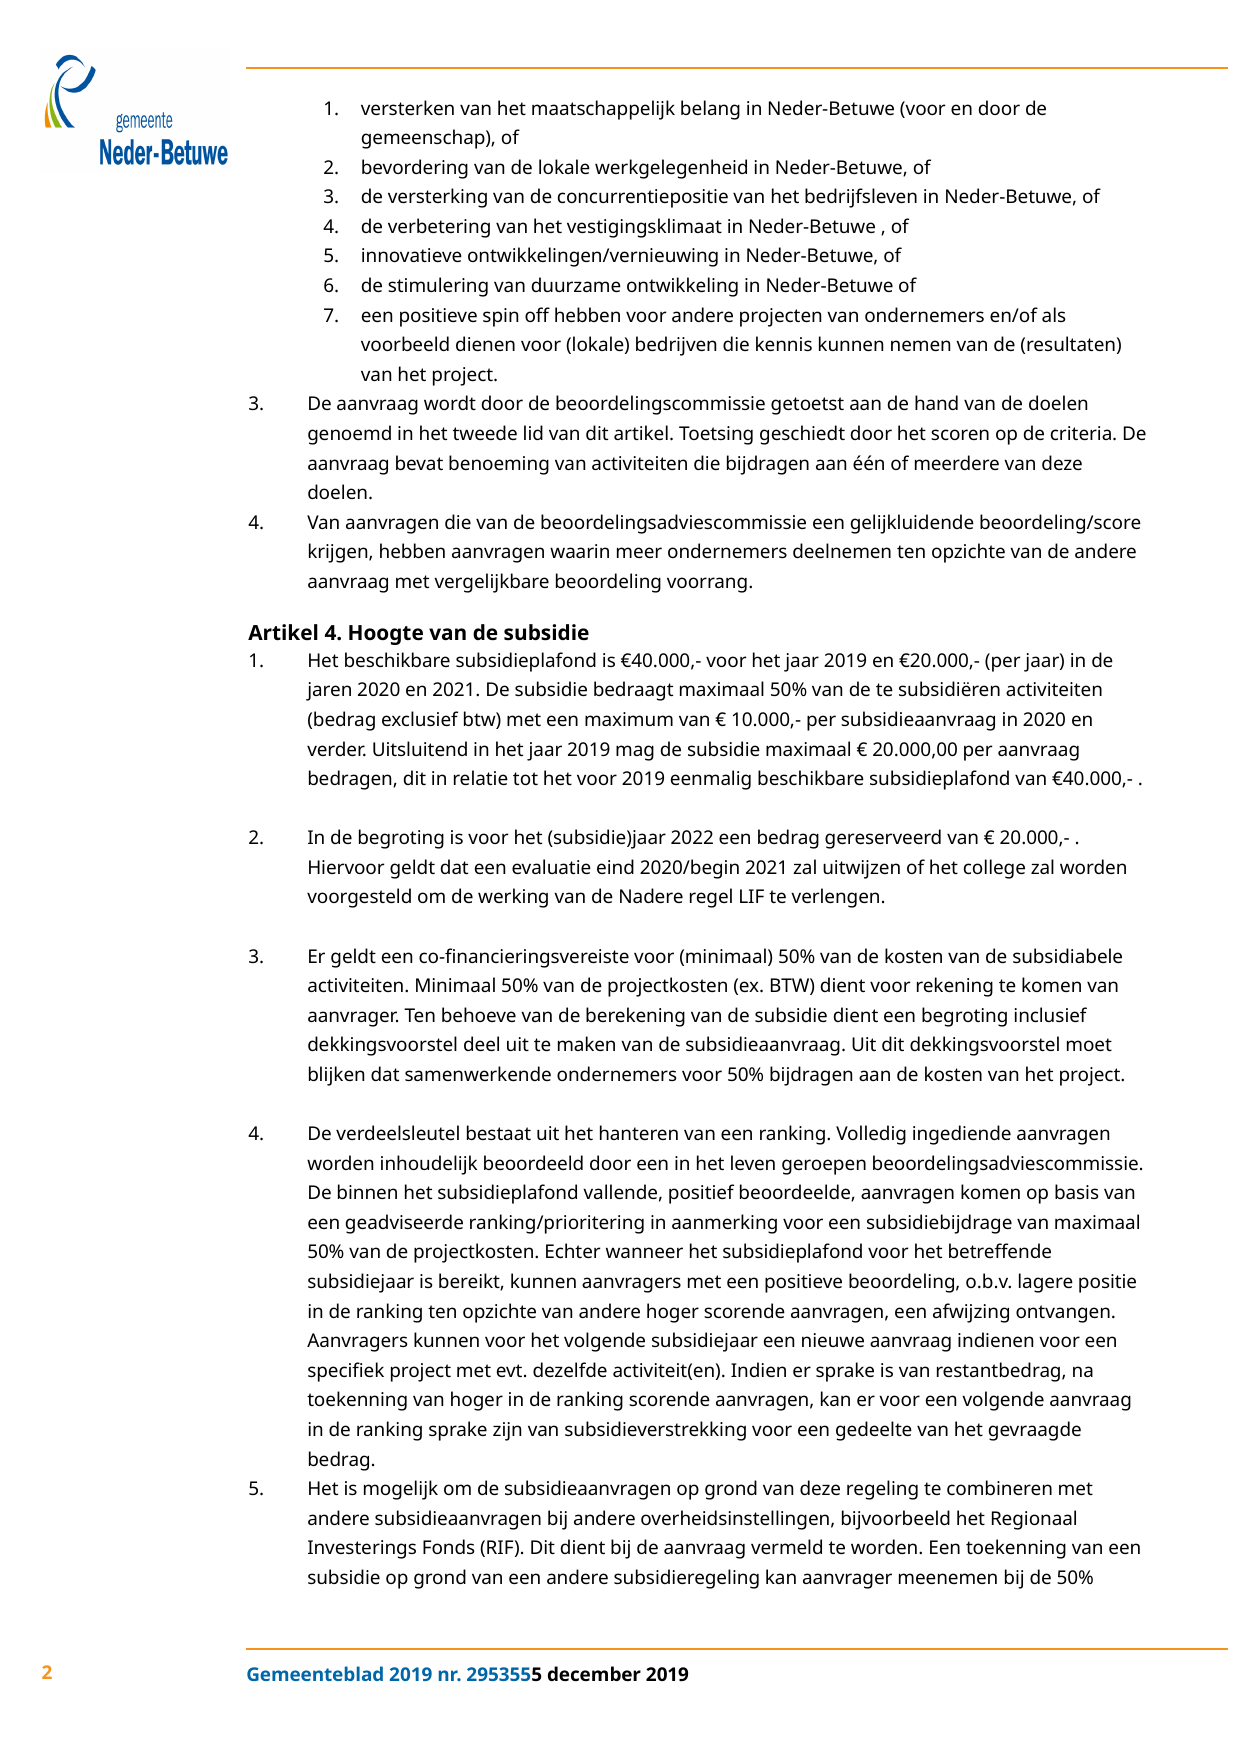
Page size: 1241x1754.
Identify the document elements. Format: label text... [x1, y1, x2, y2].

list De aanvraag wordt door de beoordelingscommissie getoetst aan de hand van de doelen genoemd in het tweede lid van dit artikel. Toetsing geschiedt door het scoren op de criteria. De aanvraag bevat benoeming van activiteiten die bijdragen aan één of meerdere van deze doelen. [248, 391, 1152, 505]
list Het is mogelijk om de subsidieaanvragen op grond van deze regeling te combineren met andere subsidieaanvragen bij andere overheidsinstellingen, bijvoorbeeld het Regionaal Investerings Fonds (RIF). Dit dient bij de aanvraag vermeld te worden. Een toekenning van een subsidie op grond van een andere subsidieregeling kan aanvrager meenemen bij de 50% [248, 1475, 1152, 1590]
list Er geldt een co-financieringsvereiste voor (minimaal) 50% van de kosten van de subsidiabele activiteiten. Minimaal 50% van de projectkosten (ex. BTW) dient voor rekening te komen van aanvrager. Ten behoeve van de berekening van de subsidie dient een begroting inclusief dekkingsvoorstel deel uit te maken van de subsidieaanvraag. Uit dit dekkingsvoorstel moet blijken dat samenwerkende ondernemers voor 50% bijdragen aan de kosten van het project. [248, 943, 1152, 1087]
list versterken van het maatschappelijk belang in Neder-Betuwe (voor en door de gemeenschap), of [323, 95, 1152, 150]
list In de begroting is voor het (subsidie)jaar 2022 een bedrag gereserveerd van € 20.000,- . Hiervoor geldt dat een evaluatie eind 2020/begin 2021 zal uitwijzen of het college zal worden voorgesteld om de werking van de Nadere regel LIF te verlengen. [248, 824, 1152, 909]
list bevordering van de lokale werkgelegenheid in Neder-Betuwe, of [323, 154, 1152, 180]
list een positieve spin off hebben voor andere projecten van ondernemers en/of als voorbeeld dienen voor (lokale) bedrijven die kennis kunnen nemen van de (resultaten) van het project. [323, 302, 1152, 387]
list Van aanvragen die van de beoordelingsadviescommissie een gelijkluidende beoordeling/score krijgen, hebben aanvragen waarin meer ondernemers deelnemen ten opzichte van de andere aanvraag met vergelijkbare beoordeling voorrang. [248, 509, 1152, 594]
list de stimulering van duurzame ontwikkeling in Neder-Betuwe of [323, 272, 1152, 298]
list De verdeelsleutel bestaat uit het hanteren van een ranking. Volledig ingediende aanvragen worden inhoudelijk beoordeeld door een in het leven geroepen beoordelingsadviescommissie. De binnen het subsidieplafond vallende, positief beoordeelde, aanvragen komen op basis van een geadviseerde ranking/prioritering in aanmerking voor een subsidiebijdrage van maximaal 50% van de projectkosten. Echter wanneer het subsidieplafond voor het betreffende subsidiejaar is bereikt, kunnen aanvragers met een positieve beoordeling, o.b.v. lagere positie in de ranking ten opzichte van andere hoger scorende aanvragen, een afwijzing ontvangen. Aanvragers kunnen voor het volgende subsidiejaar een nieuwe aanvraag indienen voor een specifiek project met evt. dezelfde activiteit(en). Indien er sprake is van restantbedrag, na toekenning van hoger in de ranking scorende aanvragen, kan er voor een volgende aanvraag in de ranking sprake zijn van subsidieverstrekking voor een gedeelte van het gevraagde bedrag. [248, 1120, 1152, 1471]
list de verbetering van het vestigingsklimaat in Neder-Betuwe , of [323, 213, 1152, 239]
list Het beschikbare subsidieplafond is €40.000,- voor het jaar 2019 en €20.000,- (per jaar) in de jaren 2020 en 2021. De subsidie bedraagt maximaal 50% van de te subsidiëren activiteiten (bedrag exclusief btw) met een maximum van € 10.000,- per subsidieaanvraag in 2020 en verder. Uitsluitend in het jaar 2019 mag de subsidie maximaal € 20.000,00 per aanvraag bedragen, dit in relatie tot het voor 2019 eenmalig beschikbare subsidieplafond van €40.000,- . [248, 647, 1152, 791]
list innovatieve ontwikkelingen/vernieuwing in Neder-Betuwe, of [323, 243, 1152, 268]
picture [41, 47, 231, 172]
text Artikel 4. Hoogte van de subsidie [248, 618, 1152, 647]
list de versterking van de concurrentiepositie van het bedrijfsleven in Neder-Betuwe, of [323, 183, 1152, 209]
